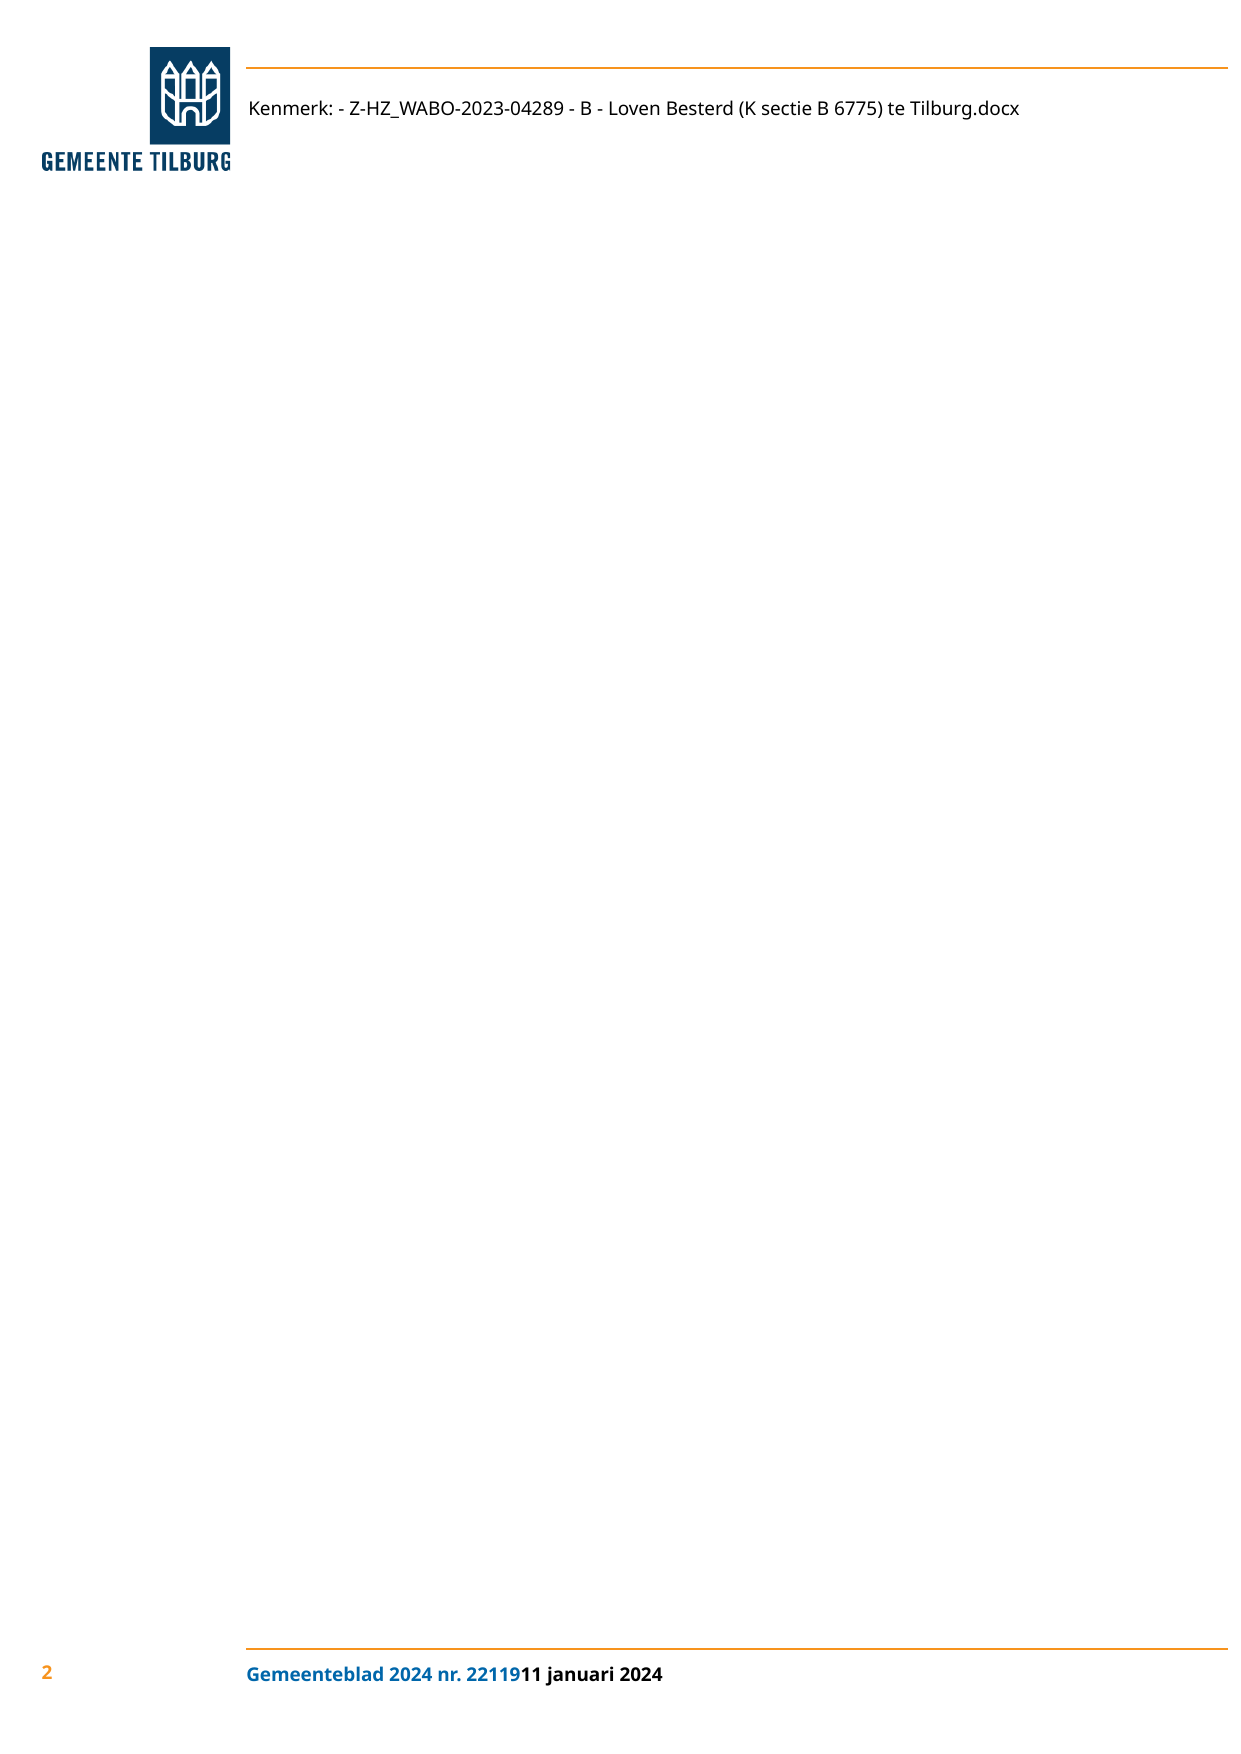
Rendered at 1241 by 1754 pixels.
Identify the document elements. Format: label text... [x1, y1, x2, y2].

picture [41, 47, 231, 172]
text Kenmerk: - Z-HZ_WABO-2023-04289 - B - Loven Besterd (K sectie B 6775) te Tilburg.docx [248, 95, 1152, 121]
